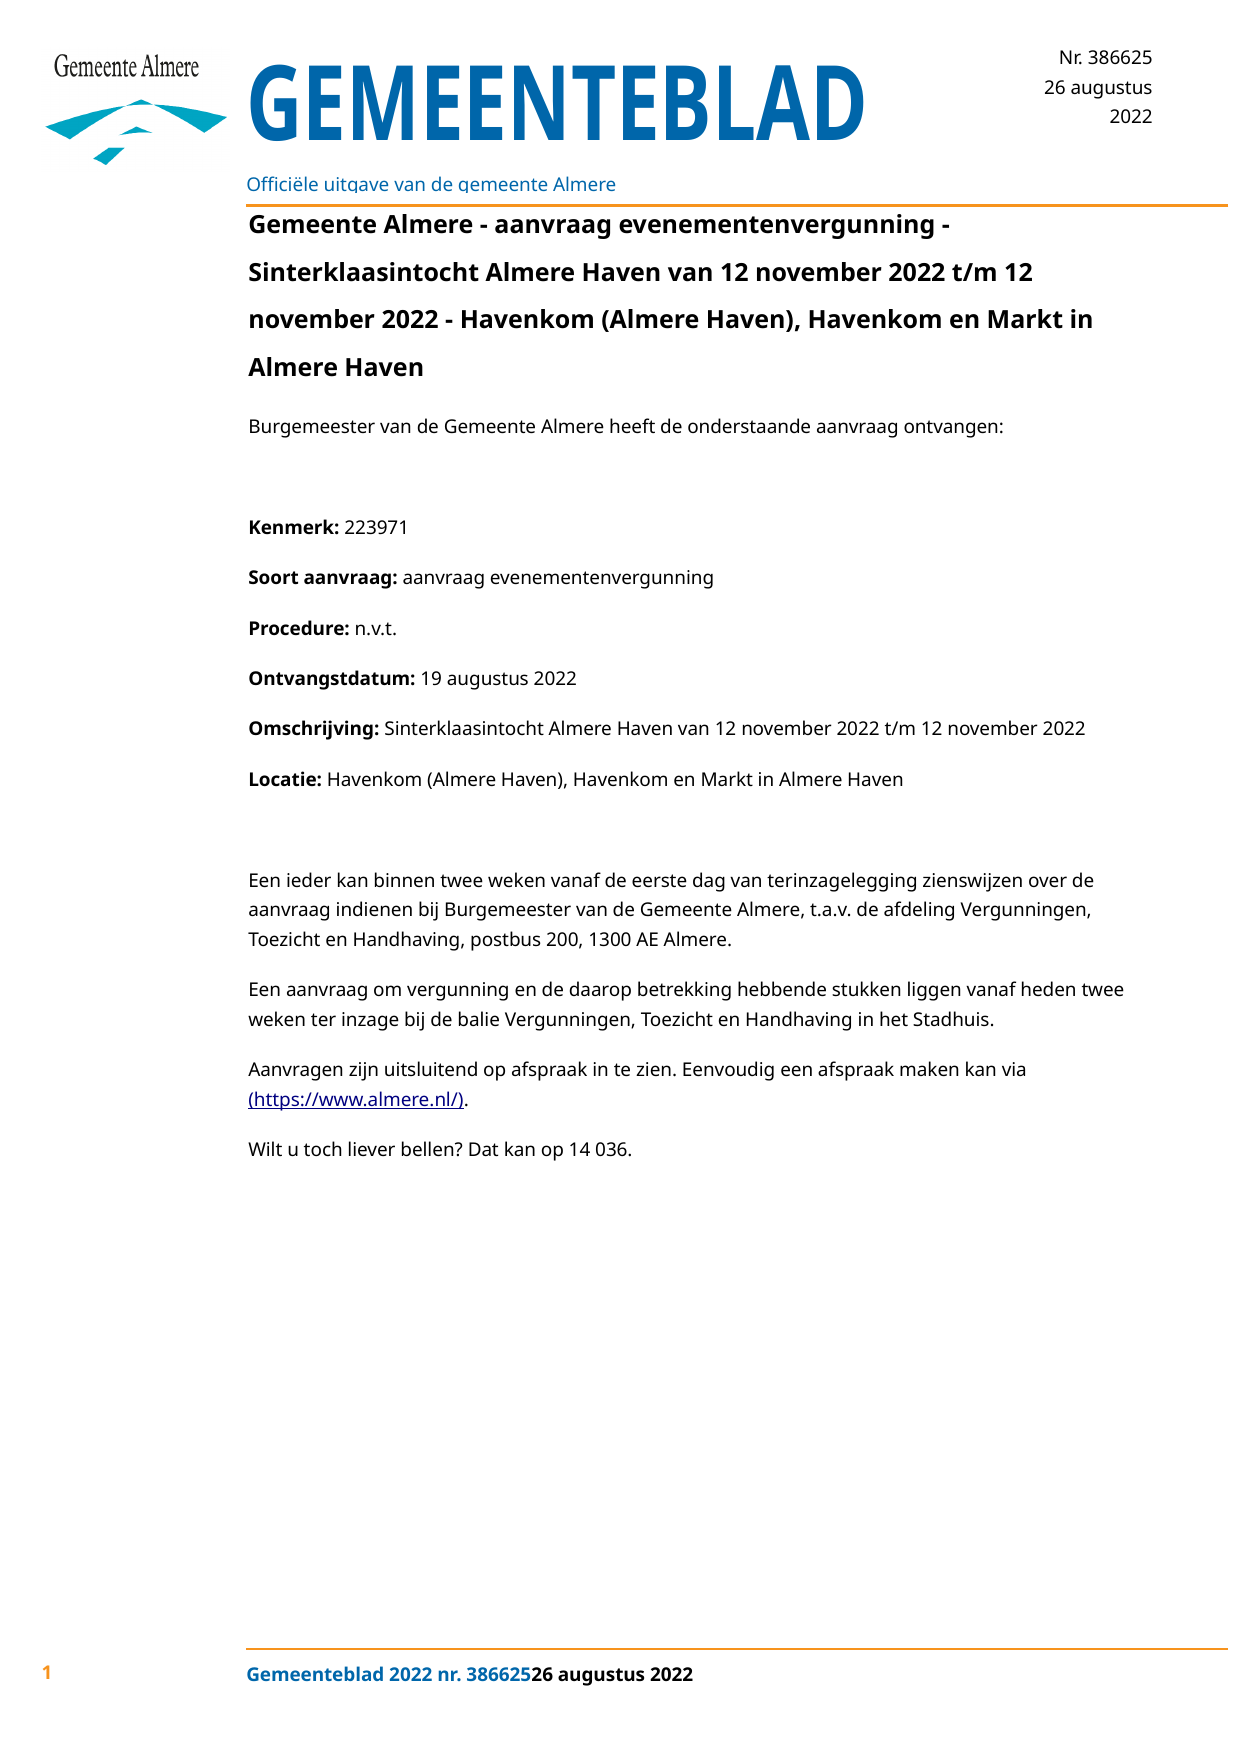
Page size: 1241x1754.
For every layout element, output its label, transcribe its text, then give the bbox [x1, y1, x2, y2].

text Wilt u toch liever bellen? Dat kan op 14 036. [248, 1136, 1152, 1162]
text Een ieder kan binnen twee weken vanaf de eerste dag van terinzagelegging zienswijzen over de aanvraag indienen bij Burgemeester van de Gemeente Almere, t.a.v. de afdeling Vergunningen, Toezicht en Handhaving, postbus 200, 1300 AE Almere. [248, 867, 1152, 952]
text Ontvangstdatum: 19 augustus 2022 [248, 665, 1152, 691]
text Een aanvraag om vergunning en de daarop betrekking hebbende stukken liggen vanaf heden twee weken ter inzage bij de balie Vergunningen, Toezicht en Handhaving in het Stadhuis. [248, 976, 1152, 1032]
text Soort aanvraag: aanvraag evenementenvergunning [248, 564, 1152, 590]
text Locatie: Havenkom (Almere Haven), Havenkom en Markt in Almere Haven [248, 766, 1152, 792]
text Procedure: n.v.t. [248, 615, 1152, 641]
text Aanvragen zijn uitsluitend op afspraak in te zien. Eenvoudig een afspraak maken kan via (https://www.almere.nl/). [248, 1056, 1152, 1112]
text Omschrijving: Sinterklaasintocht Almere Haven van 12 november 2022 t/m 12 november 2022 [248, 716, 1152, 741]
text Gemeente Almere - aanvraag evenementenvergunning - Sinterklaasintocht Almere Haven van 12 november 2022 t/m 12 november 2022 - Havenkom (Almere Haven), Havenkom en Markt in Almere Haven [248, 207, 1152, 384]
picture [41, 47, 231, 172]
text Burgemeester van de Gemeente Almere heeft de onderstaande aanvraag ontvangen: [248, 413, 1152, 439]
text Kenmerk: 223971 [248, 514, 1152, 540]
